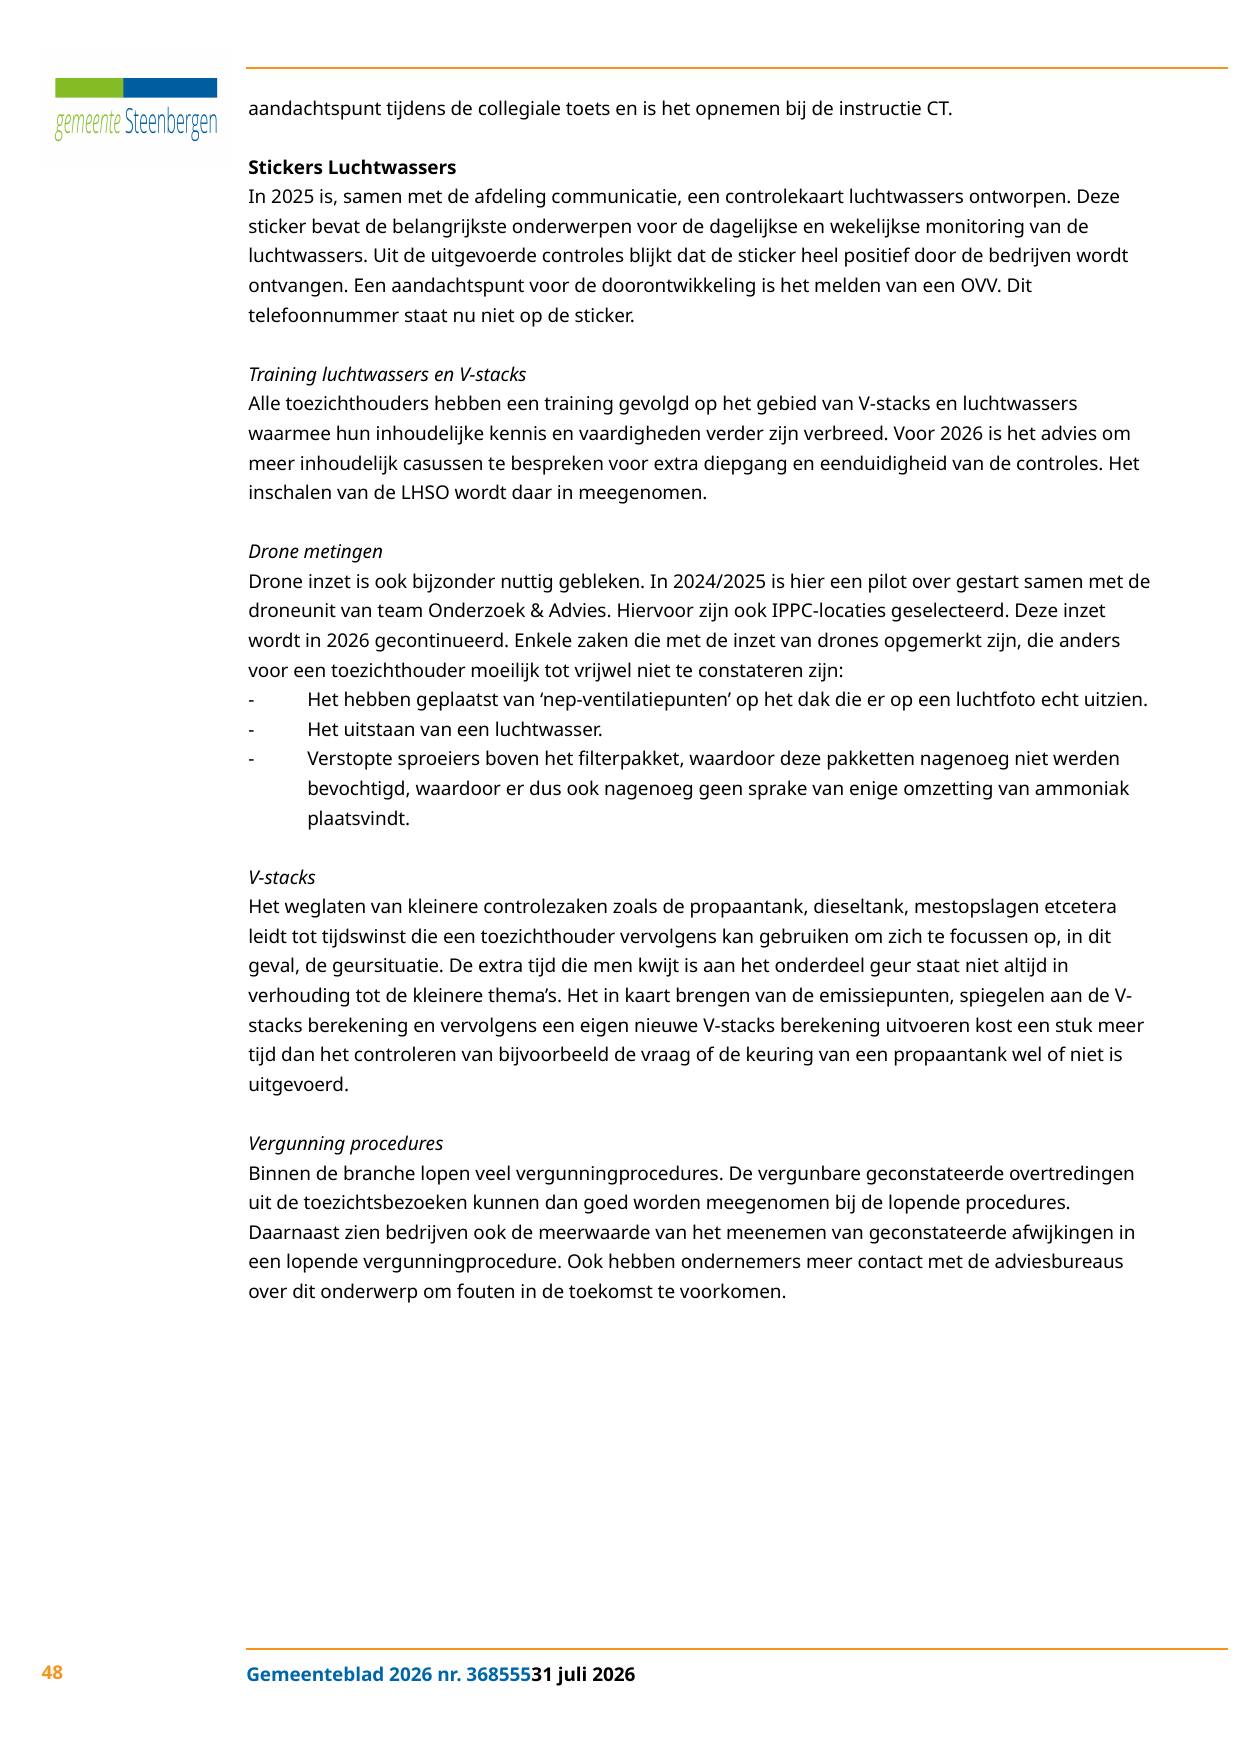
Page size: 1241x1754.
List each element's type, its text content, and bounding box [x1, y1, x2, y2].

text Drone inzet is ook bijzonder nuttig gebleken. In 2024/2025 is hier een pilot over gestart samen met de droneunit van team Onderzoek & Advies. Hiervoor zijn ook IPPC-locaties geselecteerd. Deze inzet wordt in 2026 gecontinueerd. Enkele zaken die met de inzet van drones opgemerkt zijn, die anders voor een toezichthouder moeilijk tot vrijwel niet te constateren zijn: [248, 568, 1152, 683]
text Alle toezichthouders hebben een training gevolgd op het gebied van V-stacks en luchtwassers waarmee hun inhoudelijke kennis en vaardigheden verder zijn verbreed. Voor 2026 is het advies om meer inhoudelijk casussen te bespreken voor extra diepgang en eenduidigheid van de controles. Het inschalen van de LHSO wordt daar in meegenomen. [248, 391, 1152, 505]
text V-stacks [248, 864, 1152, 890]
text Drone metingen [248, 538, 1152, 564]
text Het weglaten van kleinere controlezaken zoals de propaantank, dieseltank, mestopslagen etcetera leidt tot tijdswinst die een toezichthouder vervolgens kan gebruiken om zich te focussen op, in dit geval, de geursituatie. De extra tijd die men kwijt is aan het onderdeel geur staat niet altijd in verhouding tot de kleinere thema’s. Het in kaart brengen van de emissiepunten, spiegelen aan de V-stacks berekening en vervolgens een eigen nieuwe V-stacks berekening uitvoeren kost een stuk meer tijd dan het controleren van bijvoorbeeld de vraag of de keuring van een propaantank wel of niet is uitgevoerd. [248, 893, 1152, 1097]
picture [41, 47, 231, 172]
text aandachtspunt tijdens de collegiale toets en is het opnemen bij de instructie CT. [248, 95, 1152, 121]
list Het hebben geplaatst van ‘nep-ventilatiepunten’ op het dak die er op een luchtfoto echt uitzien. [248, 686, 1152, 712]
text Stickers Luchtwassers [248, 154, 1152, 180]
text Vergunning procedures [248, 1130, 1152, 1156]
text In 2025 is, samen met de afdeling communicatie, een controlekaart luchtwassers ontworpen. Deze sticker bevat de belangrijkste onderwerpen voor de dagelijkse en wekelijkse monitoring van de luchtwassers. Uit de uitgevoerde controles blijkt dat de sticker heel positief door de bedrijven wordt ontvangen. Een aandachtspunt voor de doorontwikkeling is het melden van een OVV. Dit telefoonnummer staat nu niet op de sticker. [248, 183, 1152, 328]
list Het uitstaan van een luchtwasser. [248, 716, 1152, 742]
list Verstopte sproeiers boven het filterpakket, waardoor deze pakketten nagenoeg niet werden bevochtigd, waardoor er dus ook nagenoeg geen sprake van enige omzetting van ammoniak plaatsvindt. [248, 746, 1152, 831]
text Training luchtwassers en V-stacks [248, 361, 1152, 387]
text Binnen de branche lopen veel vergunningprocedures. De vergunbare geconstateerde overtredingen uit de toezichtsbezoeken kunnen dan goed worden meegenomen bij de lopende procedures. Daarnaast zien bedrijven ook de meerwaarde van het meenemen van geconstateerde afwijkingen in een lopende vergunningprocedure. Ook hebben ondernemers meer contact met de adviesbureaus over dit onderwerp om fouten in de toekomst te voorkomen. [248, 1160, 1152, 1304]
